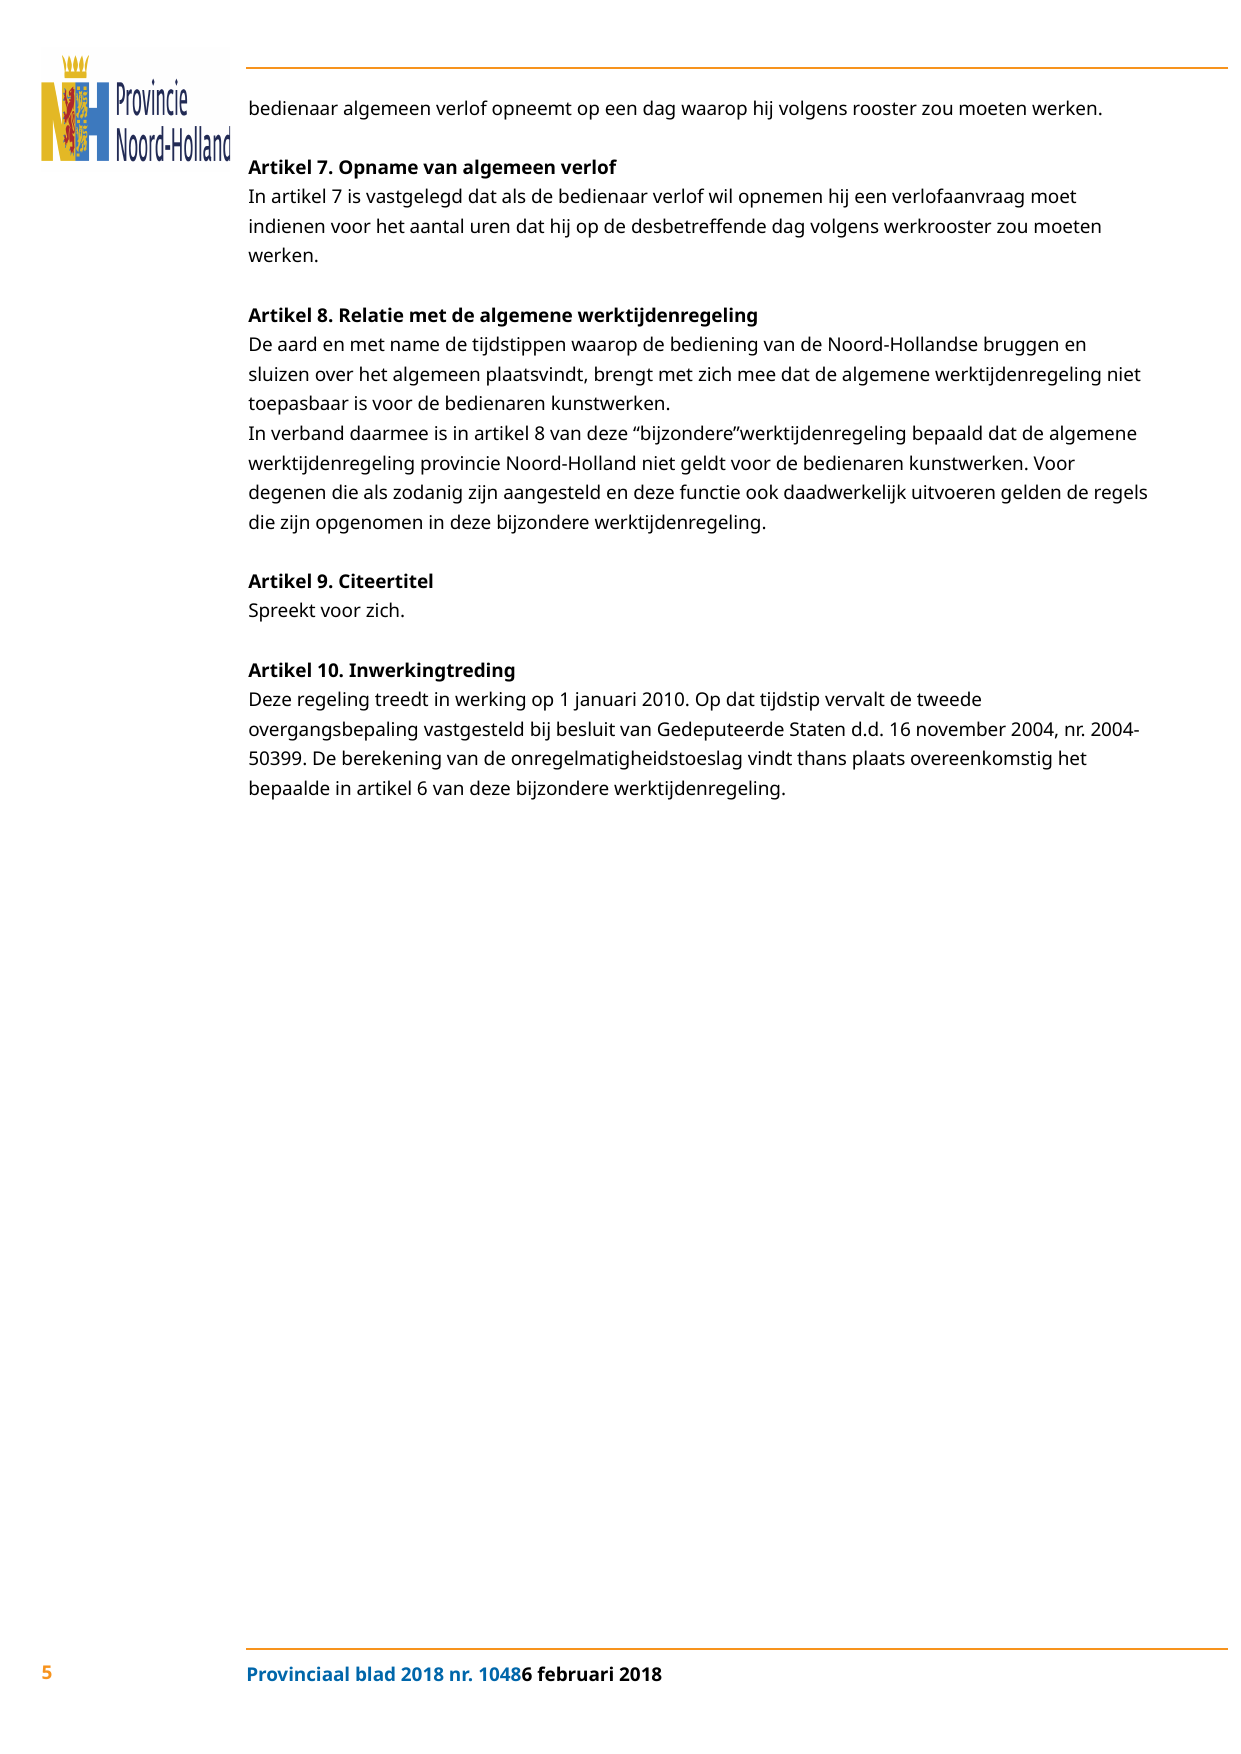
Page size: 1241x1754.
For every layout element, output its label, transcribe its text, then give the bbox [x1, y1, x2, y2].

text De aard en met name de tijdstippen waarop de bediening van de Noord-Hollandse bruggen en sluizen over het algemeen plaatsvindt, brengt met zich mee dat de algemene werktijdenregeling niet toepasbaar is voor de bedienaren kunstwerken. [248, 331, 1152, 416]
text bedienaar algemeen verlof opneemt op een dag waarop hij volgens rooster zou moeten werken. [248, 95, 1152, 121]
text Artikel 10. Inwerkingtreding [248, 657, 1152, 683]
text Artikel 7. Opname van algemeen verlof [248, 154, 1152, 180]
text Spreekt voor zich. [248, 598, 1152, 623]
text Artikel 8. Relatie met de algemene werktijdenregeling [248, 302, 1152, 328]
text In artikel 7 is vastgelegd dat als de bedienaar verlof wil opnemen hij een verlofaanvraag moet indienen voor het aantal uren dat hij op de desbetreffende dag volgens werkrooster zou moeten werken. [248, 183, 1152, 268]
picture [41, 47, 231, 172]
text Deze regeling treedt in werking op 1 januari 2010. Op dat tijdstip vervalt de tweede overgangsbepaling vastgesteld bij besluit van Gedeputeerde Staten d.d. 16 november 2004, nr. 2004-50399. De berekening van de onregelmatigheidstoeslag vindt thans plaats overeenkomstig het bepaalde in artikel 6 van deze bijzondere werktijdenregeling. [248, 686, 1152, 801]
text Artikel 9. Citeertitel [248, 568, 1152, 594]
text In verband daarmee is in artikel 8 van deze “bijzondere”werktijdenregeling bepaald dat de algemene werktijdenregeling provincie Noord-Holland niet geldt voor de bedienaren kunstwerken. Voor degenen die als zodanig zijn aangesteld en deze functie ook daadwerkelijk uitvoeren gelden de regels die zijn opgenomen in deze bijzondere werktijdenregeling. [248, 420, 1152, 535]
